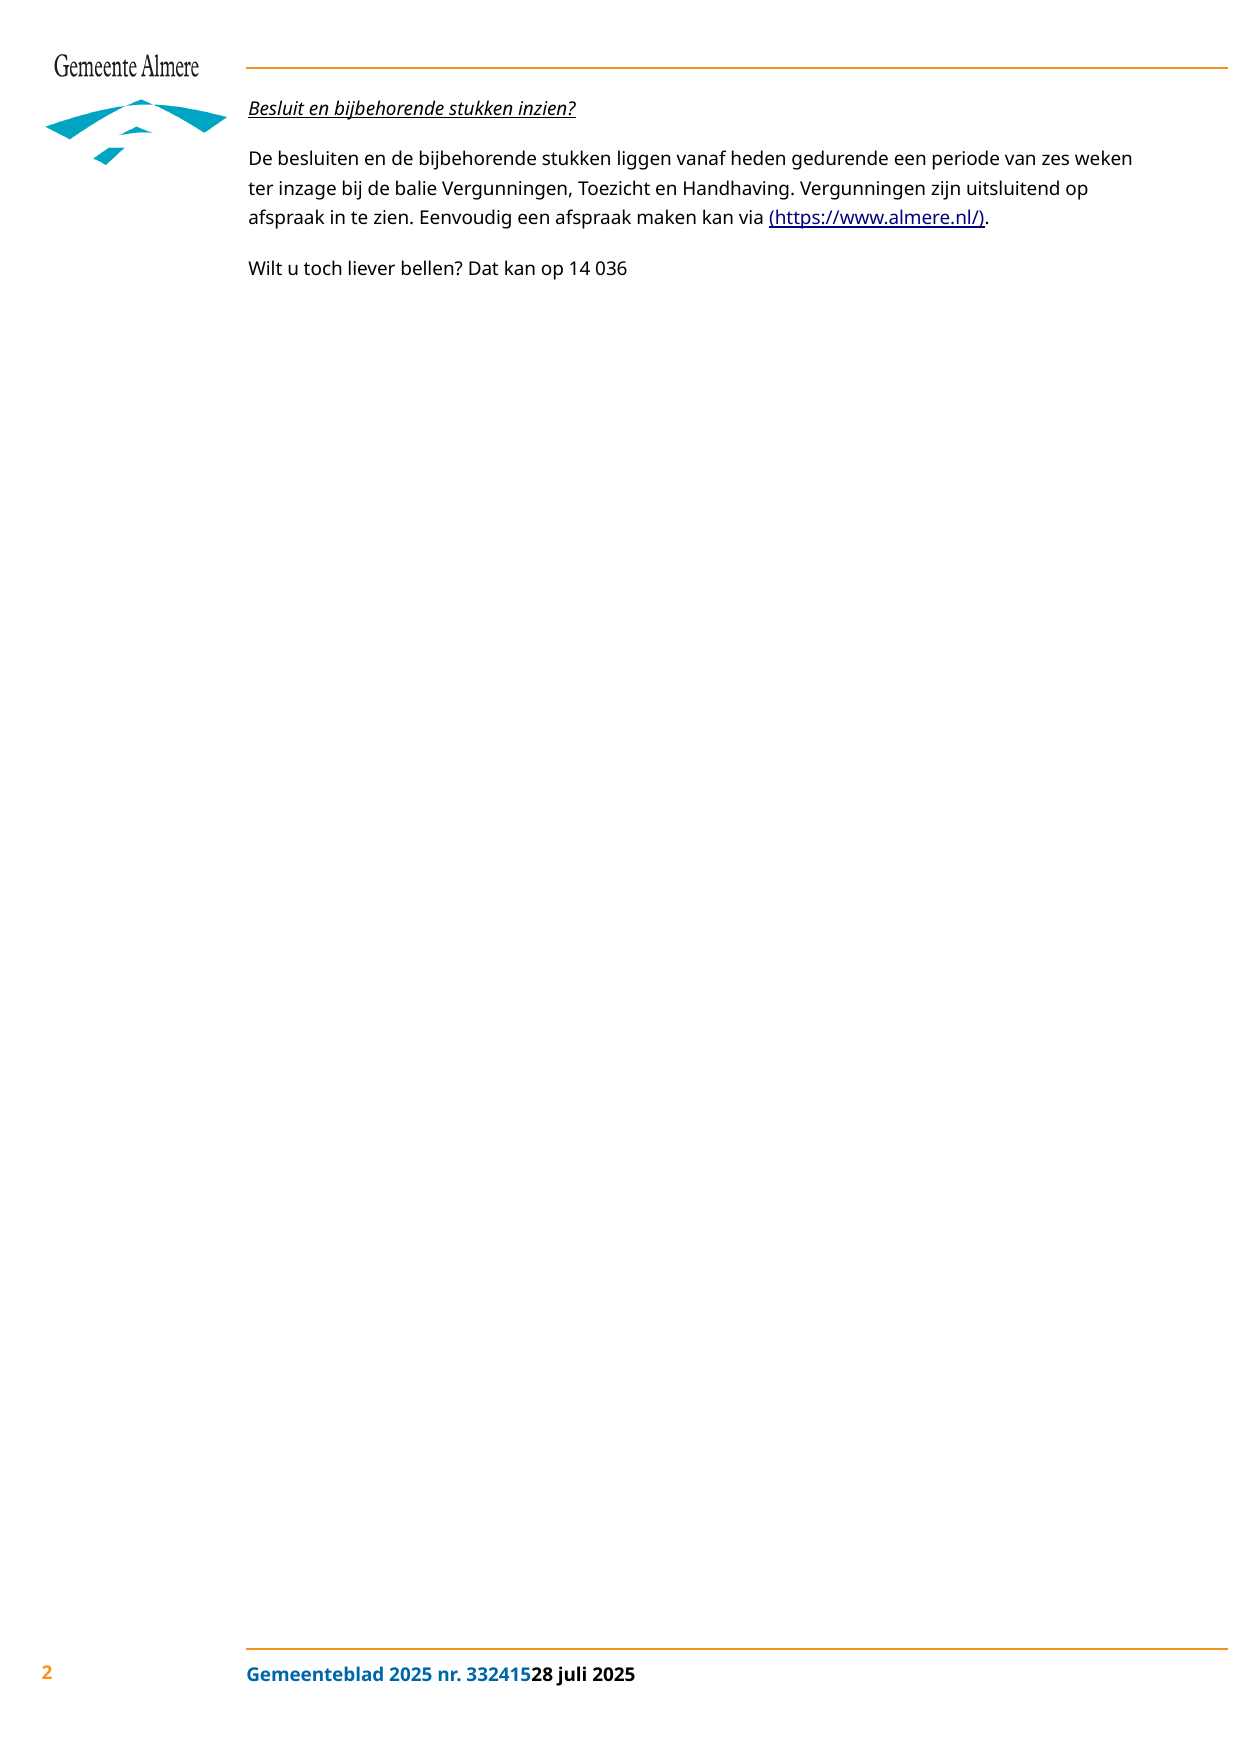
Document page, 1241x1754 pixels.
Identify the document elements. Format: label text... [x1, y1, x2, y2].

text Wilt u toch liever bellen? Dat kan op 14 036 [248, 255, 1152, 281]
picture [41, 47, 231, 172]
text De besluiten en de bijbehorende stukken liggen vanaf heden gedurende een periode van zes weken ter inzage bij de balie Vergunningen, Toezicht en Handhaving. Vergunningen zijn uitsluitend op afspraak in te zien. Eenvoudig een afspraak maken kan via (https://www.almere.nl/). [248, 145, 1152, 230]
text Besluit en bijbehorende stukken inzien? [248, 95, 1152, 121]
